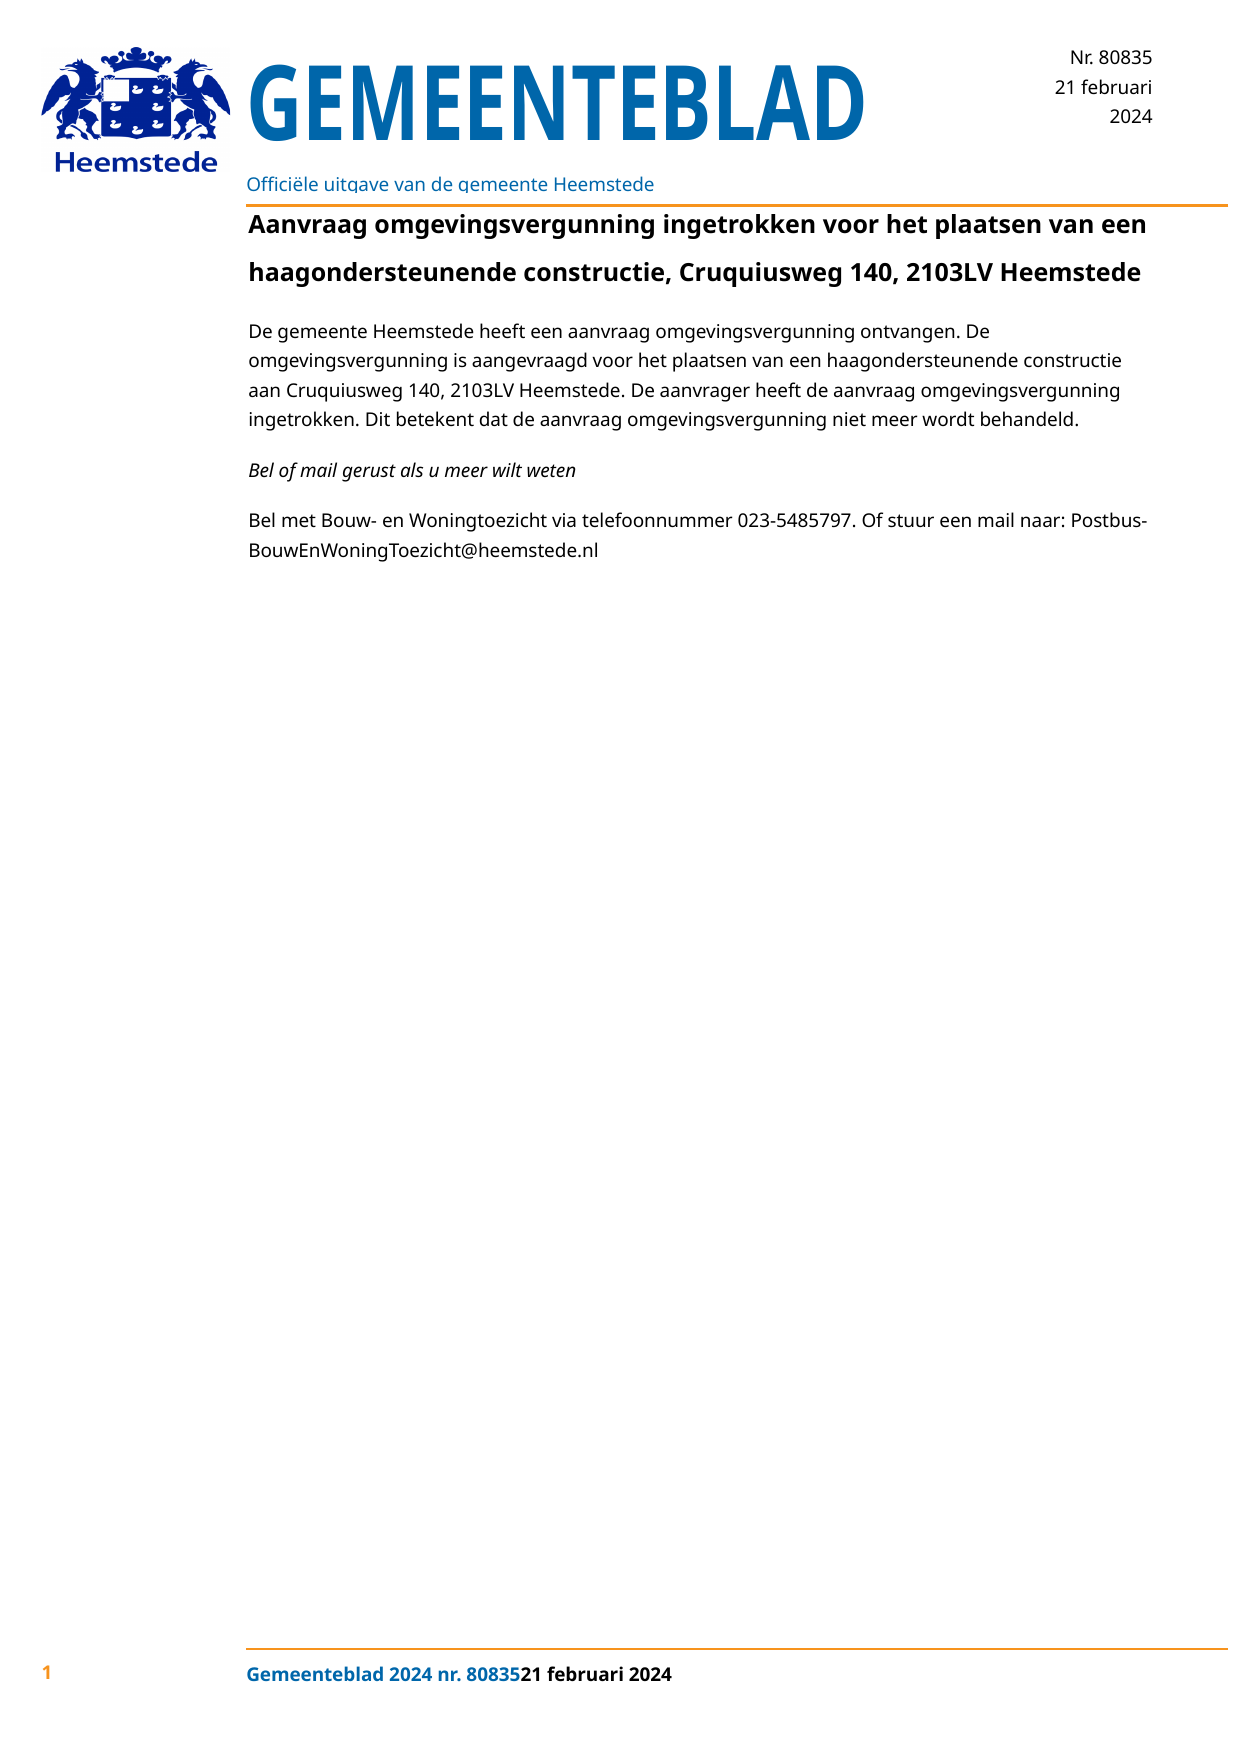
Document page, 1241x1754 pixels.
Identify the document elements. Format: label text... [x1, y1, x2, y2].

text Bel of mail gerust als u meer wilt weten [248, 457, 1152, 483]
text Aanvraag omgevingsvergunning ingetrokken voor het plaatsen van een haagondersteunende constructie, Cruquiusweg 140, 2103LV Heemstede [248, 207, 1152, 288]
text Bel met Bouw- en Woningtoezicht via telefoonnummer 023-5485797. Of stuur een mail naar: Postbus-BouwEnWoningToezicht@heemstede.nl [248, 507, 1152, 563]
picture [41, 47, 231, 172]
text De gemeente Heemstede heeft een aanvraag omgevingsvergunning ontvangen. De omgevingsvergunning is aangevraagd voor het plaatsen van een haagondersteunende constructie aan Cruquiusweg 140, 2103LV Heemstede. De aanvrager heeft de aanvraag omgevingsvergunning ingetrokken. Dit betekent dat de aanvraag omgevingsvergunning niet meer wordt behandeld. [248, 318, 1152, 432]
